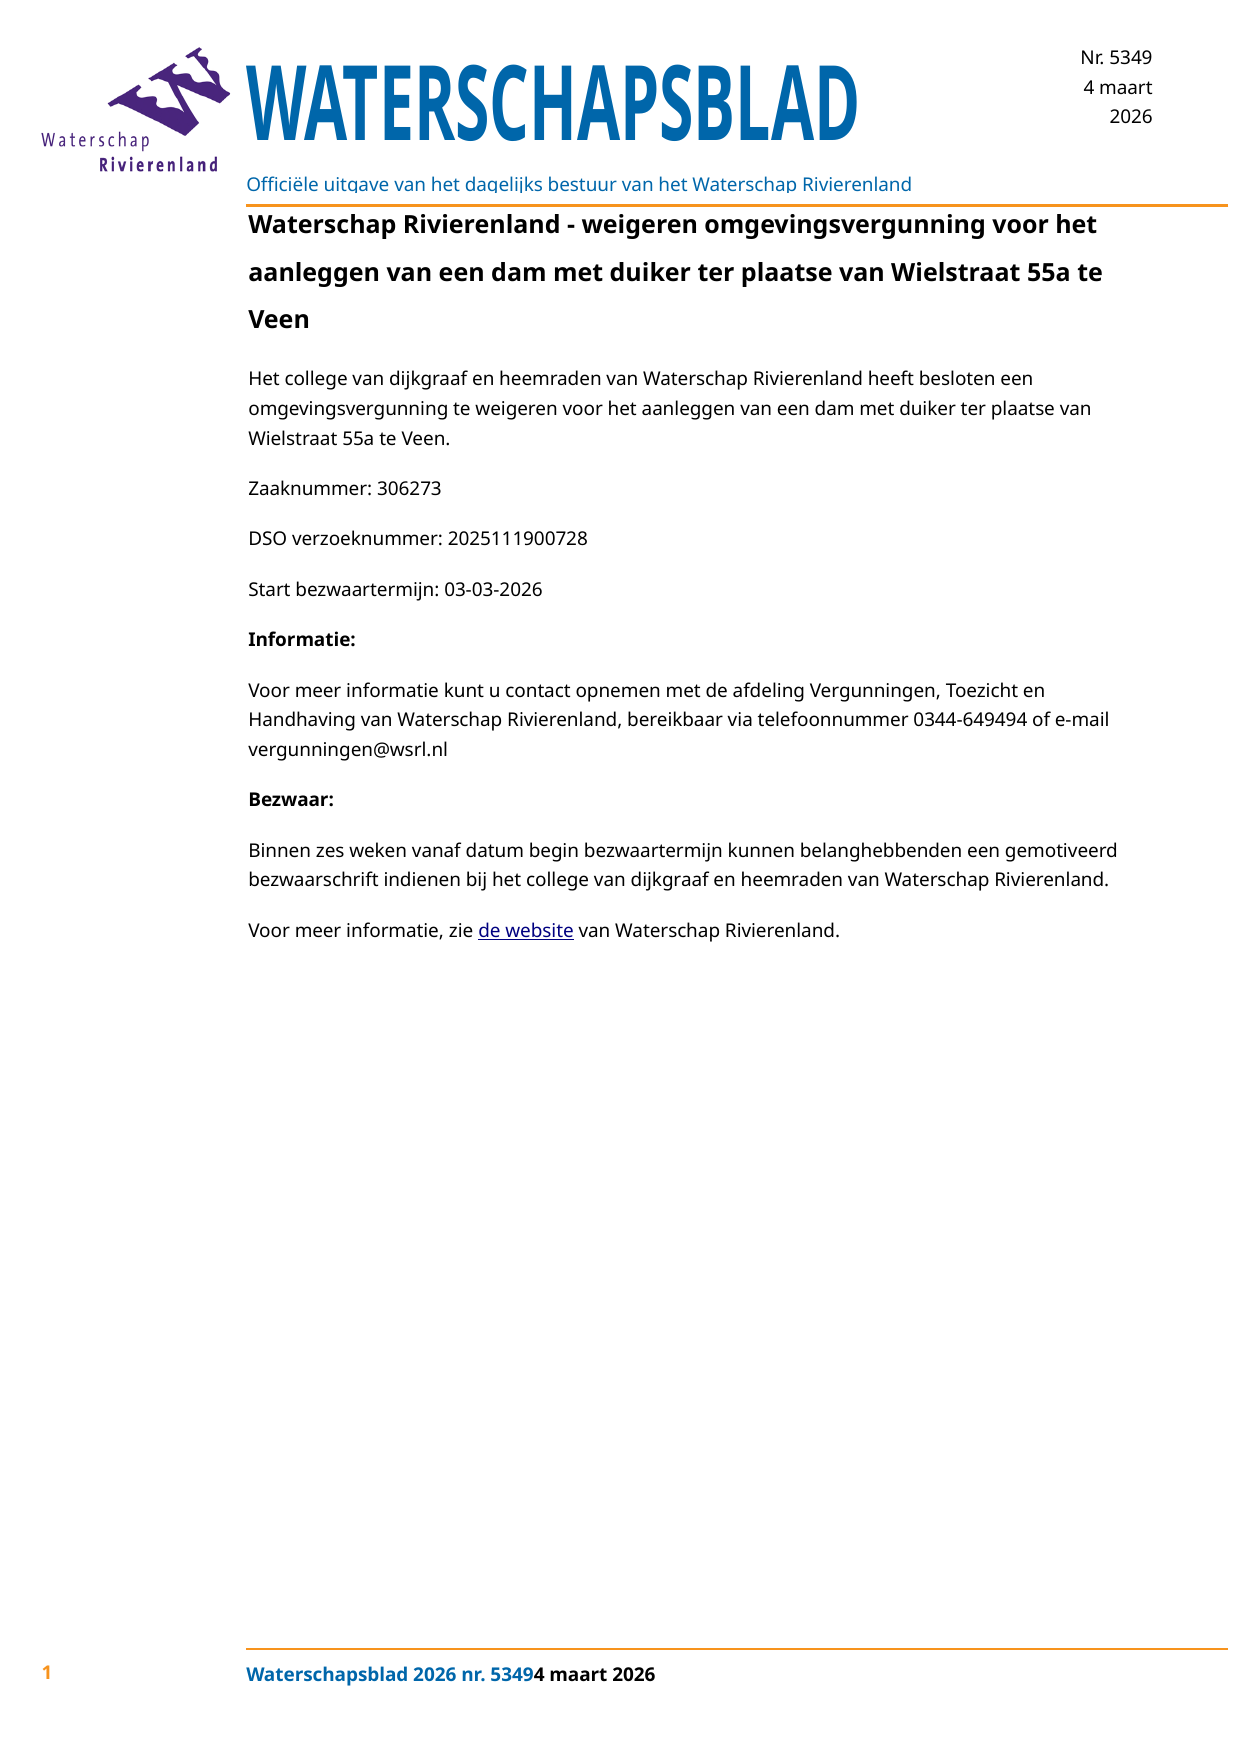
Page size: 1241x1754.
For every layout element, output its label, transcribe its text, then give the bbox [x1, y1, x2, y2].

text Voor meer informatie, zie de website van Waterschap Rivierenland. [248, 917, 1152, 942]
text Informatie: [248, 626, 1152, 652]
text Bezwaar: [248, 786, 1152, 812]
text Voor meer informatie kunt u contact opnemen met de afdeling Vergunningen, Toezicht en Handhaving van Waterschap Rivierenland, bereikbaar via telefoonnummer 0344-649494 of e-mail vergunningen@wsrl.nl [248, 677, 1152, 762]
picture [41, 47, 231, 172]
text Binnen zes weken vanaf datum begin bezwaartermijn kunnen belanghebbenden een gemotiveerd bezwaarschrift indienen bij het college van dijkgraaf en heemraden van Waterschap Rivierenland. [248, 837, 1152, 892]
text Start bezwaartermijn: 03-03-2026 [248, 576, 1152, 602]
text Waterschap Rivierenland - weigeren omgevingsvergunning voor het aanleggen van een dam met duiker ter plaatse van Wielstraat 55a te Veen [248, 207, 1152, 336]
text DSO verzoeknummer: 2025111900728 [248, 526, 1152, 551]
text Het college van dijkgraaf en heemraden van Waterschap Rivierenland heeft besloten een omgevingsvergunning te weigeren voor het aanleggen van een dam met duiker ter plaatse van Wielstraat 55a te Veen. [248, 366, 1152, 450]
text Zaaknummer: 306273 [248, 475, 1152, 501]
